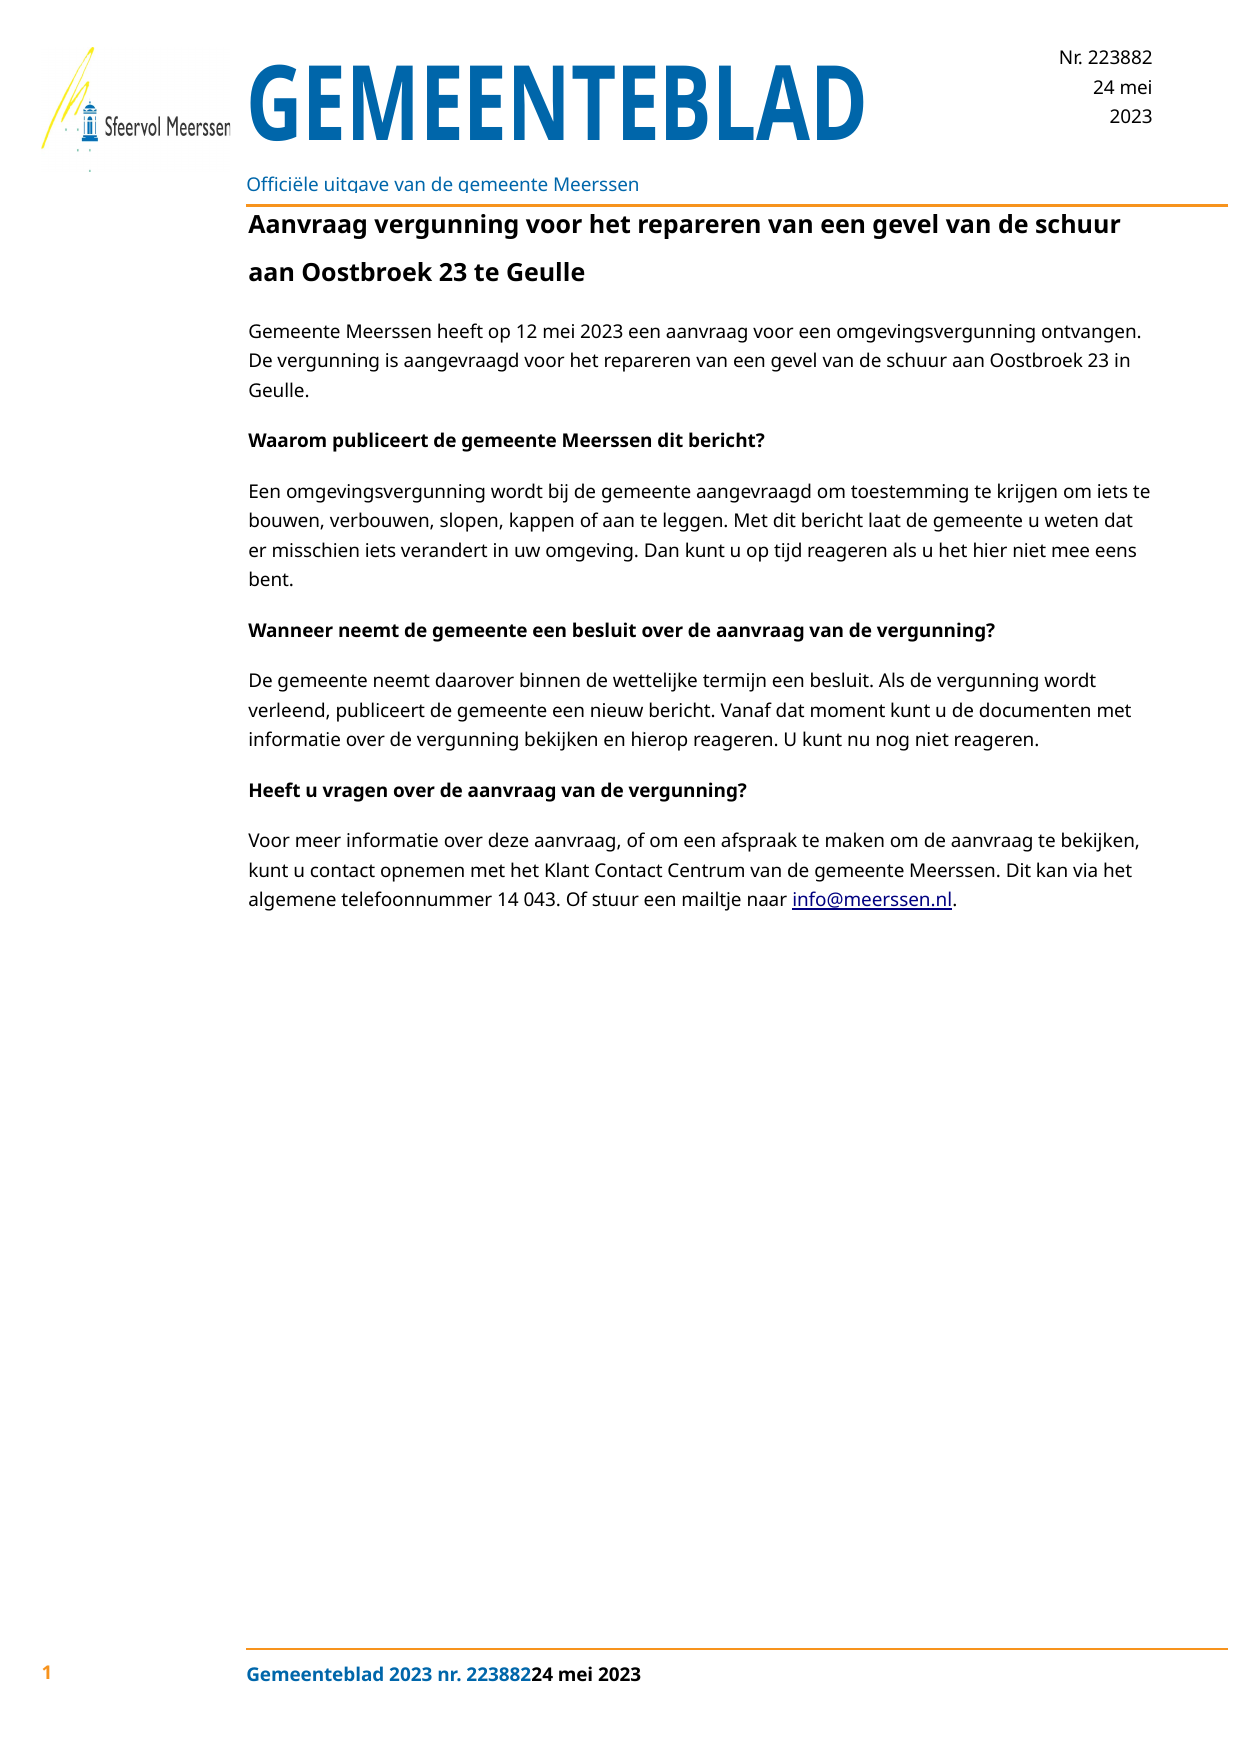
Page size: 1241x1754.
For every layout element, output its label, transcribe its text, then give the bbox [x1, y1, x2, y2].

text Gemeente Meerssen heeft op 12 mei 2023 een aanvraag voor een omgevingsvergunning ontvangen. De vergunning is aangevraagd voor het repareren van een gevel van de schuur aan Oostbroek 23 in Geulle. [248, 318, 1152, 403]
text Een omgevingsvergunning wordt bij de gemeente aangevraagd om toestemming te krijgen om iets te bouwen, verbouwen, slopen, kappen of aan te leggen. Met dit bericht laat de gemeente u weten dat er misschien iets verandert in uw omgeving. Dan kunt u op tijd reageren als u het hier niet mee eens bent. [248, 478, 1152, 592]
text De gemeente neemt daarover binnen de wettelijke termijn een besluit. Als de vergunning wordt verleend, publiceert de gemeente een nieuw bericht. Vanaf dat moment kunt u de documenten met informatie over de vergunning bekijken en hierop reageren. U kunt nu nog niet reageren. [248, 667, 1152, 752]
picture [41, 47, 231, 172]
text Aanvraag vergunning voor het repareren van een gevel van de schuur aan Oostbroek 23 te Geulle [248, 207, 1152, 288]
text Heeft u vragen over de aanvraag van de vergunning? [248, 777, 1152, 803]
text Voor meer informatie over deze aanvraag, of om een afspraak te maken om de aanvraag te bekijken, kunt u contact opnemen met het Klant Contact Centrum van de gemeente Meerssen. Dit kan via het algemene telefoonnummer 14 043. Of stuur een mailtje naar info@meerssen.nl. [248, 827, 1152, 912]
text Waarom publiceert de gemeente Meerssen dit bericht? [248, 427, 1152, 453]
text Wanneer neemt de gemeente een besluit over de aanvraag van de vergunning? [248, 617, 1152, 643]
